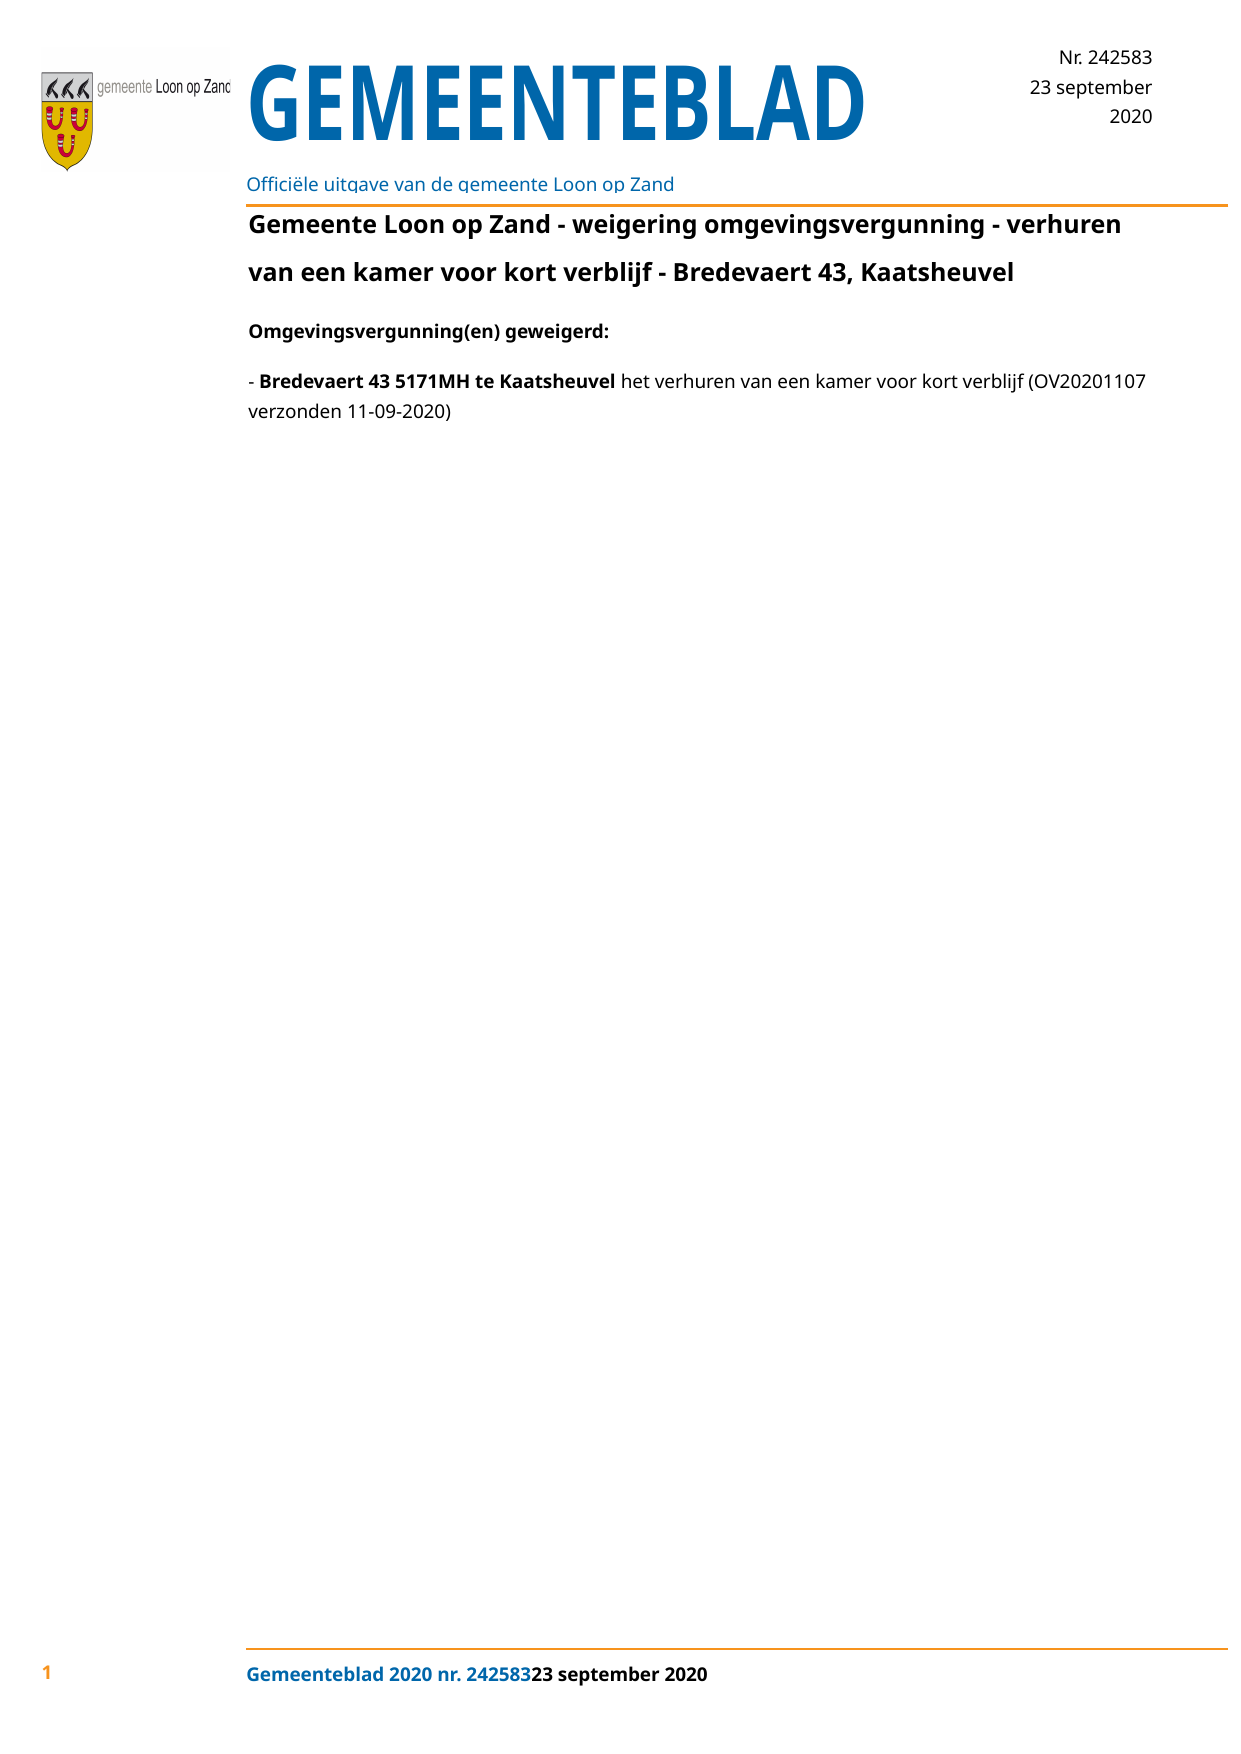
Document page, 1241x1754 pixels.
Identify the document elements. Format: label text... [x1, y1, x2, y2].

text Gemeente Loon op Zand - weigering omgevingsvergunning - verhuren van een kamer voor kort verblijf - Bredevaert 43, Kaatsheuvel [248, 207, 1152, 288]
text - Bredevaert 43 5171MH te Kaatsheuvel het verhuren van een kamer voor kort verblijf (OV20201107 verzonden 11-09-2020) [248, 368, 1152, 424]
text Omgevingsvergunning(en) geweigerd: [248, 318, 1152, 344]
picture [41, 47, 231, 172]
